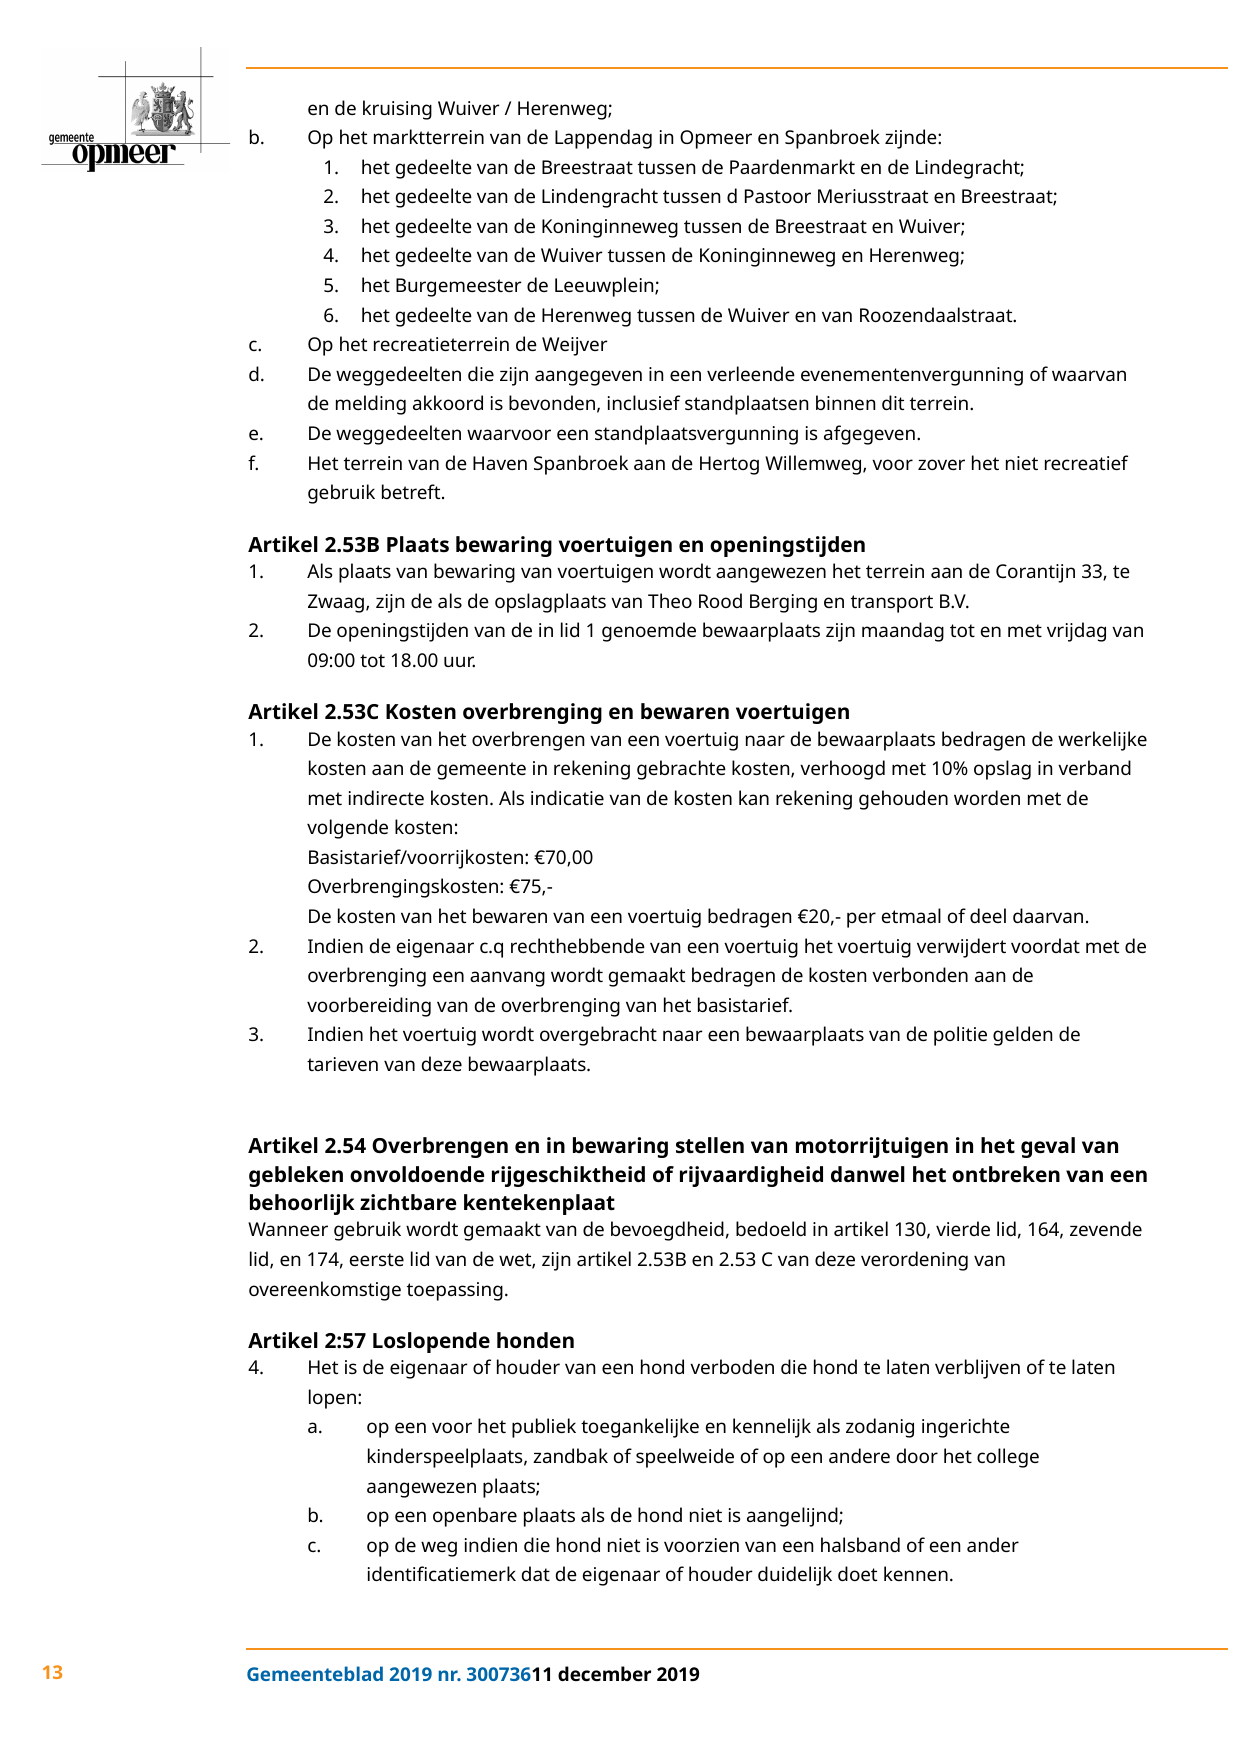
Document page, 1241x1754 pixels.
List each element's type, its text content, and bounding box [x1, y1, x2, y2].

list op een voor het publiek toegankelijke en kennelijk als zodanig ingerichte kinderspeelplaats, zandbak of speelweide of op een andere door het college aangewezen plaats; [307, 1414, 1152, 1499]
list Indien het voertuig wordt overgebracht naar een bewaarplaats van de politie gelden de tarieven van deze bewaarplaats. [248, 1022, 1152, 1077]
list Indien de eigenaar c.q rechthebbende van een voertuig het voertuig verwijdert voordat met de overbrenging een aanvang wordt gemaakt bedragen de kosten verbonden aan de voorbereiding van de overbrenging van het basistarief. [248, 933, 1152, 1018]
list het gedeelte van de Breestraat tussen de Paardenmarkt en de Lindegracht; [323, 154, 1152, 180]
list op de weg indien die hond niet is voorzien van een halsband of een ander identificatiemerk dat de eigenaar of houder duidelijk doet kennen. [307, 1532, 1152, 1587]
list De kosten van het bewaren van een voertuig bedragen €20,- per etmaal of deel daarvan. [248, 903, 1152, 929]
list De weggedeelten waarvoor een standplaatsvergunning is afgegeven. [248, 420, 1152, 446]
list op een openbare plaats als de hond niet is aangelijnd; [307, 1502, 1152, 1528]
text Artikel 2:57 Loslopende honden [248, 1326, 1152, 1354]
list het gedeelte van de Koninginneweg tussen de Breestraat en Wuiver; [323, 213, 1152, 239]
list De kosten van het overbrengen van een voertuig naar de bewaarplaats bedragen de werkelijke kosten aan de gemeente in rekening gebrachte kosten, verhoogd met 10% opslag in verband met indirecte kosten. Als indicatie van de kosten kan rekening gehouden worden met de volgende kosten: [248, 726, 1152, 840]
list het gedeelte van de Herenweg tussen de Wuiver en van Roozendaalstraat. [323, 302, 1152, 328]
list Het is de eigenaar of houder van een hond verboden die hond te laten verblijven of te laten lopen: [248, 1354, 1152, 1410]
text Artikel 2.53B Plaats bewaring voertuigen en openingstijden [248, 530, 1152, 558]
list het Burgemeester de Leeuwplein; [323, 272, 1152, 298]
list De openingstijden van de in lid 1 genoemde bewaarplaats zijn maandag tot en met vrijdag van 09:00 tot 18.00 uur. [248, 617, 1152, 673]
list Overbrengingskosten: €75,- [248, 874, 1152, 899]
list en de kruising Wuiver / Herenweg; [248, 95, 1152, 121]
list De weggedeelten die zijn aangegeven in een verleende evenementenvergunning of waarvan de melding akkoord is bevonden, inclusief standplaatsen binnen dit terrein. [248, 361, 1152, 416]
list Het terrein van de Haven Spanbroek aan de Hertog Willemweg, voor zover het niet recreatief gebruik betreft. [248, 450, 1152, 505]
text Artikel 2.53C Kosten overbrenging en bewaren voertuigen [248, 697, 1152, 726]
list Op het recreatieterrein de Weijver [248, 331, 1152, 357]
text Artikel 2.54 Overbrengen en in bewaring stellen van motorrijtuigen in het geval van gebleken onvoldoende rijgeschiktheid of rijvaardigheid danwel het ontbreken van een behoorlijk zichtbare kentekenplaat [248, 1131, 1152, 1217]
picture [41, 47, 231, 172]
list het gedeelte van de Lindengracht tussen d Pastoor Meriusstraat en Breestraat; [323, 183, 1152, 209]
list Op het marktterrein van de Lappendag in Opmeer en Spanbroek zijnde: [248, 124, 1152, 150]
list Als plaats van bewaring van voertuigen wordt aangewezen het terrein aan de Corantijn 33, te Zwaag, zijn de als de opslagplaats van Theo Rood Berging en transport B.V. [248, 558, 1152, 613]
list Basistarief/voorrijkosten: €70,00 [248, 844, 1152, 870]
text Wanneer gebruik wordt gemaakt van de bevoegdheid, bedoeld in artikel 130, vierde lid, 164, zevende lid, en 174, eerste lid van de wet, zijn artikel 2.53B en 2.53 C van deze verordening van overeenkomstige toepassing. [248, 1217, 1152, 1301]
list het gedeelte van de Wuiver tussen de Koninginneweg en Herenweg; [323, 243, 1152, 268]
